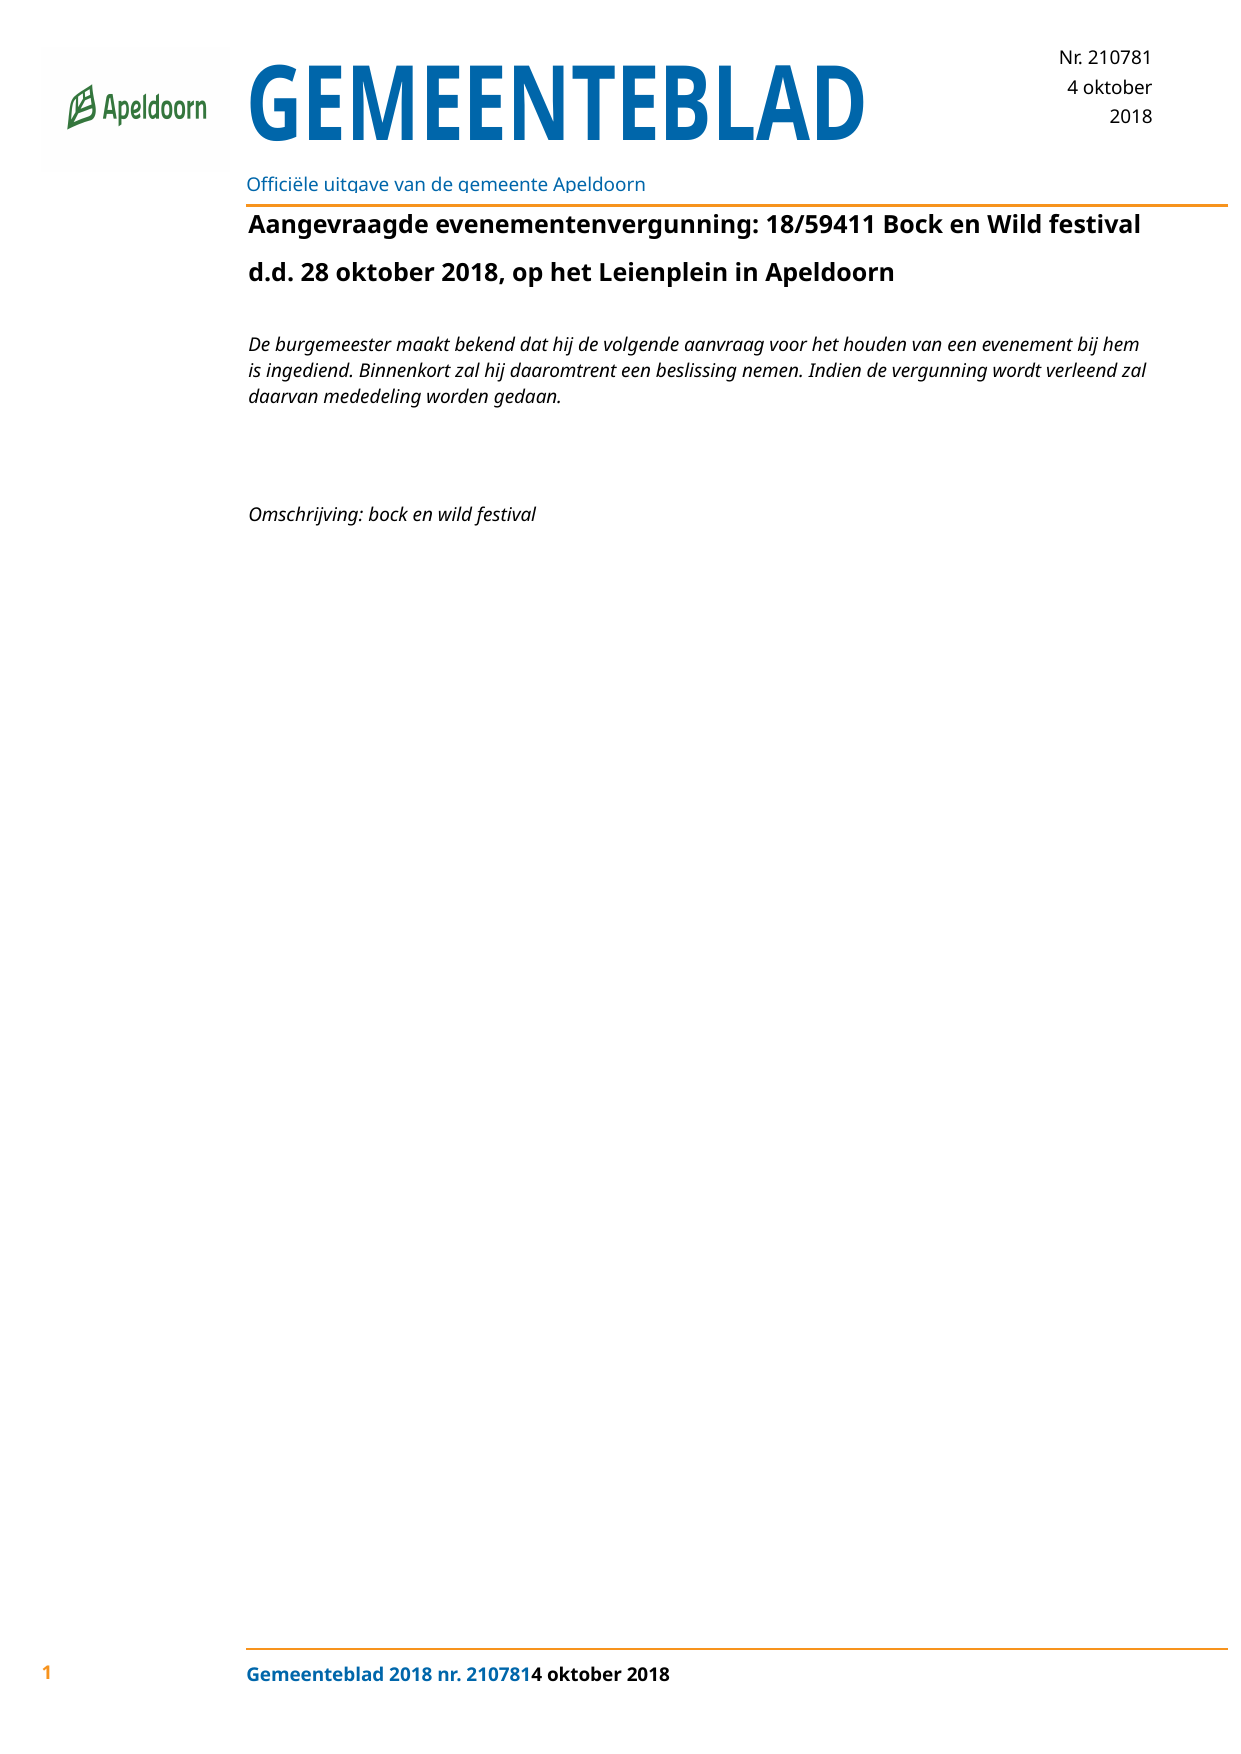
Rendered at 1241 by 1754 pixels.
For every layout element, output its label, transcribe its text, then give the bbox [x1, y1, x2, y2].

picture [41, 47, 231, 172]
text Omschrijving: bock en wild festival [248, 501, 1152, 526]
text De burgemeester maakt bekend dat hij de volgende aanvraag voor het houden van een evenement bij hem is ingediend. Binnenkort zal hij daaromtrent een beslissing nemen. Indien de vergunning wordt verleend zal daarvan mededeling worden gedaan. [248, 331, 1152, 409]
text Aangevraagde evenementenvergunning: 18/59411 Bock en Wild festival d.d. 28 oktober 2018, op het Leienplein in Apeldoorn [248, 207, 1152, 288]
